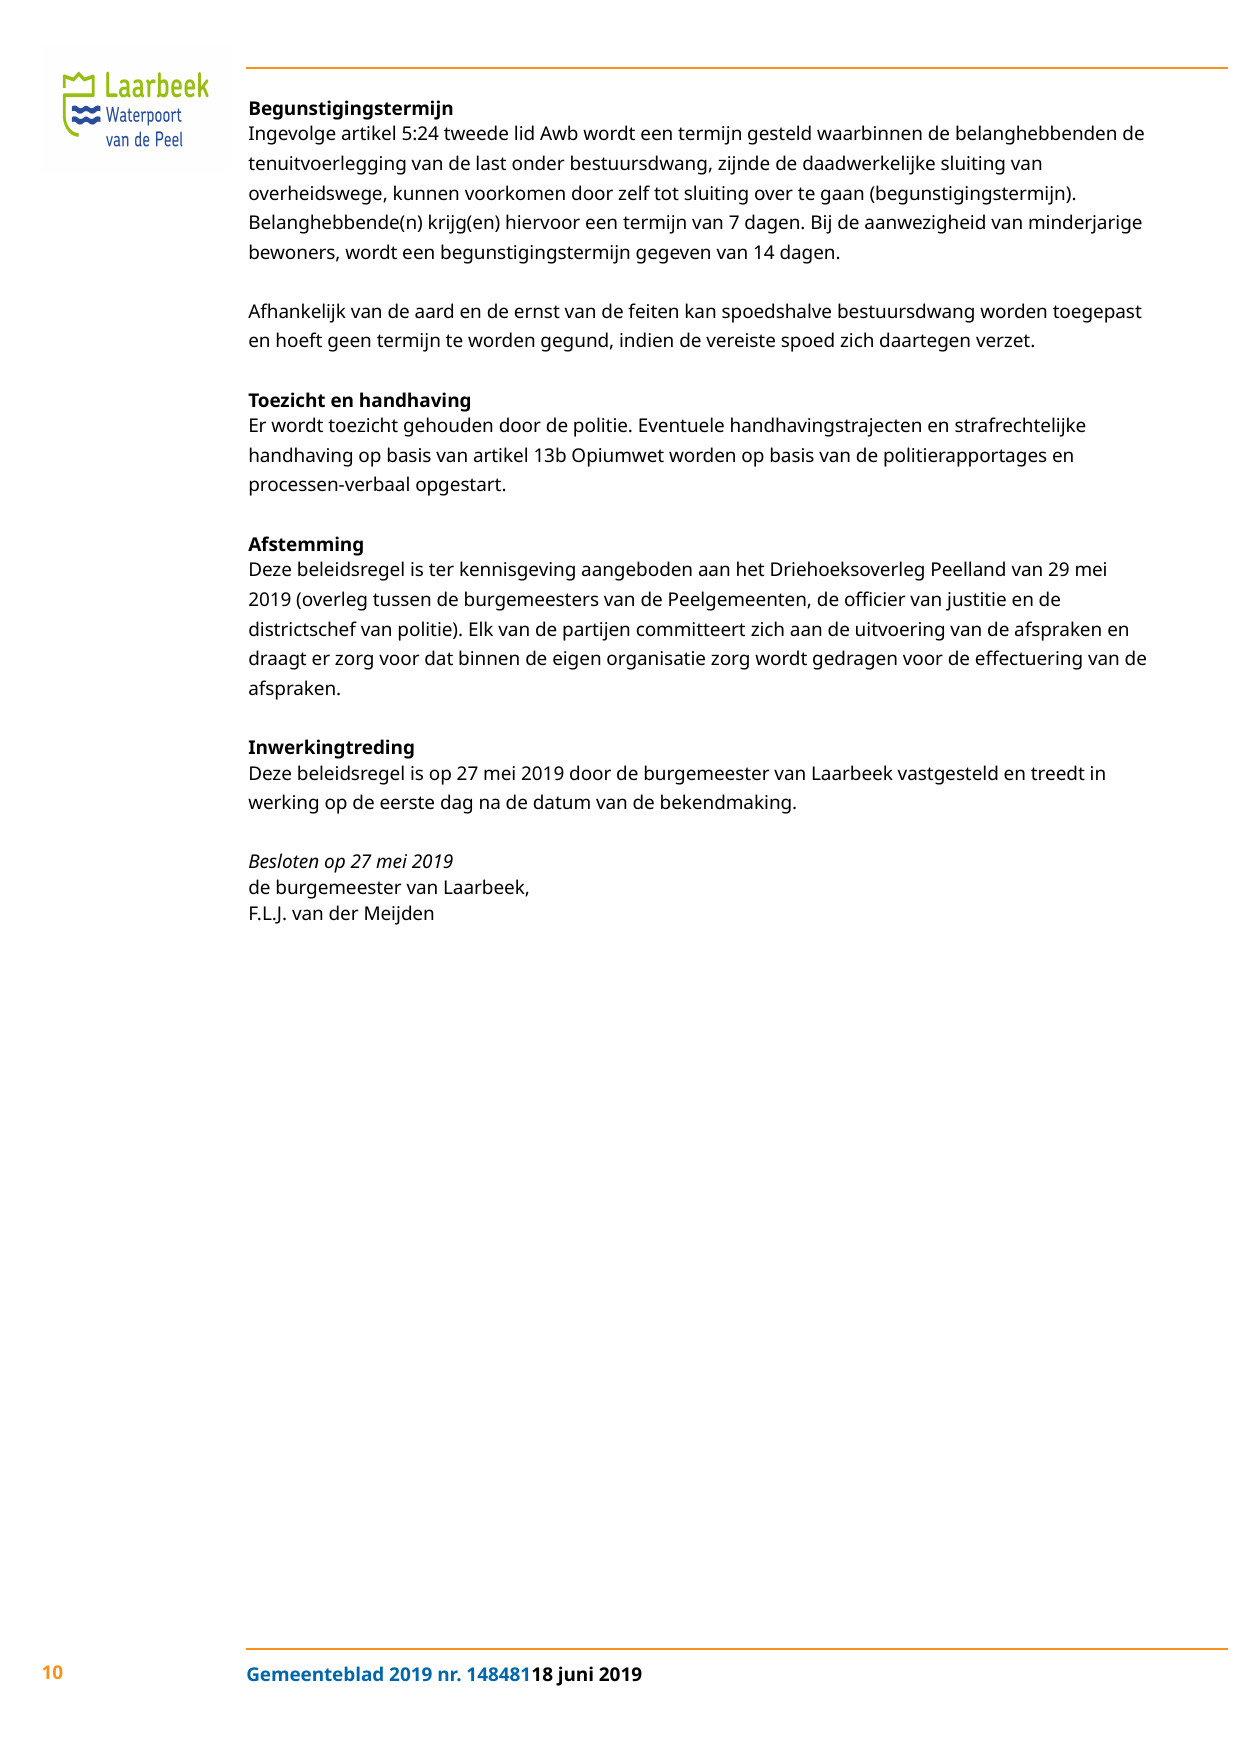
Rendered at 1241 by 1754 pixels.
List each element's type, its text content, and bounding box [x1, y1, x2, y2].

text F.L.J. van der Meijden [248, 900, 1152, 926]
text Afstemming [248, 531, 1152, 557]
text Ingevolge artikel 5:24 tweede lid Awb wordt een termijn gesteld waarbinnen de belanghebbenden de tenuitvoerlegging van de last onder bestuursdwang, zijnde de daadwerkelijke sluiting van overheidswege, kunnen voorkomen door zelf tot sluiting over te gaan (begunstigingstermijn). Belanghebbende(n) krijg(en) hiervoor een termijn van 7 dagen. Bij de aanwezigheid van minderjarige bewoners, wordt een begunstigingstermijn gegeven van 14 dagen. [248, 121, 1152, 264]
text Toezicht en handhaving [248, 387, 1152, 412]
text de burgemeester van Laarbeek, [248, 874, 1152, 900]
text Begunstigingstermijn [248, 95, 1152, 121]
text Afhankelijk van de aard en de ernst van de feiten kan spoedshalve bestuursdwang worden toegepast en hoeft geen termijn te worden gegund, indien de vereiste spoed zich daartegen verzet. [248, 298, 1152, 353]
text Er wordt toezicht gehouden door de politie. Eventuele handhavingstrajecten en strafrechtelijke handhaving op basis van artikel 13b Opiumwet worden op basis van de politierapportages en processen-verbaal opgestart. [248, 412, 1152, 497]
text Inwerkingtreding [248, 734, 1152, 760]
picture [41, 47, 231, 172]
text Deze beleidsregel is ter kennisgeving aangeboden aan het Driehoeksoverleg Peelland van 29 mei 2019 (overleg tussen de burgemeesters van de Peelgemeenten, de officier van justitie en de districtschef van politie). Elk van de partijen committeert zich aan de uitvoering van de afspraken en draagt er zorg voor dat binnen de eigen organisatie zorg wordt gedragen voor de effectuering van de afspraken. [248, 557, 1152, 701]
text Deze beleidsregel is op 27 mei 2019 door de burgemeester van Laarbeek vastgesteld en treedt in werking op de eerste dag na de datum van de bekendmaking. [248, 760, 1152, 815]
text Besloten op 27 mei 2019 [248, 848, 1152, 874]
